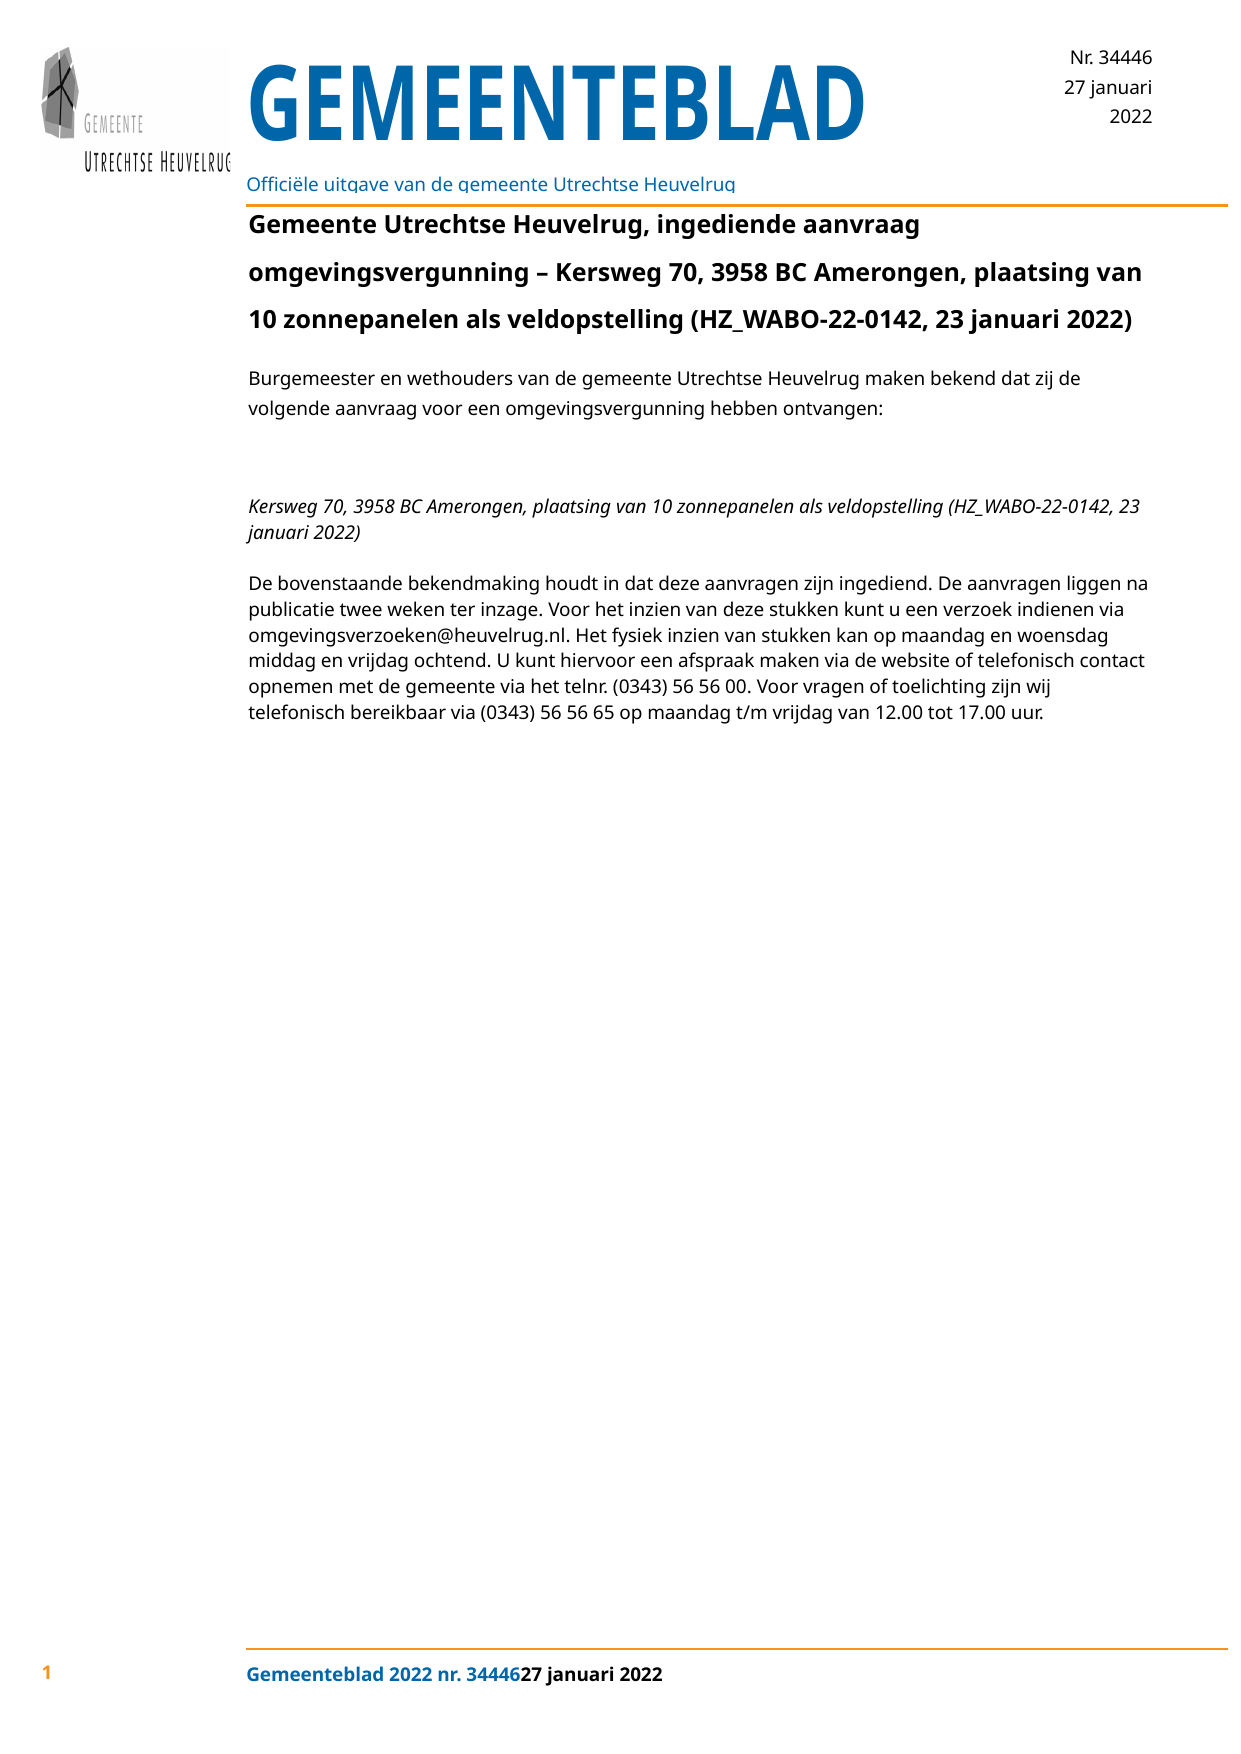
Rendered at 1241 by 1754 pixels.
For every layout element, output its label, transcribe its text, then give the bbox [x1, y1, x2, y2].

picture [41, 47, 231, 172]
text De bovenstaande bekendmaking houdt in dat deze aanvragen zijn ingediend. De aanvragen liggen na publicatie twee weken ter inzage. Voor het inzien van deze stukken kunt u een verzoek indienen via omgevingsverzoeken@heuvelrug.nl. Het fysiek inzien van stukken kan op maandag en woensdag middag en vrijdag ochtend. U kunt hiervoor een afspraak maken via de website of telefonisch contact opnemen met de gemeente via het telnr. (0343) 56 56 00. Voor vragen of toelichting zijn wij telefonisch bereikbaar via (0343) 56 56 65 op maandag t/m vrijdag van 12.00 tot 17.00 uur. [248, 571, 1152, 725]
text Gemeente Utrechtse Heuvelrug, ingediende aanvraag omgevingsvergunning – Kersweg 70, 3958 BC Amerongen, plaatsing van 10 zonnepanelen als veldopstelling (HZ_WABO-22-0142, 23 januari 2022) [248, 207, 1152, 336]
text Burgemeester en wethouders van de gemeente Utrechtse Heuvelrug maken bekend dat zij de volgende aanvraag voor een omgevingsvergunning hebben ontvangen: [248, 366, 1152, 421]
text Kersweg 70, 3958 BC Amerongen, plaatsing van 10 zonnepanelen als veldopstelling (HZ_WABO-22-0142, 23 januari 2022) [248, 493, 1152, 545]
